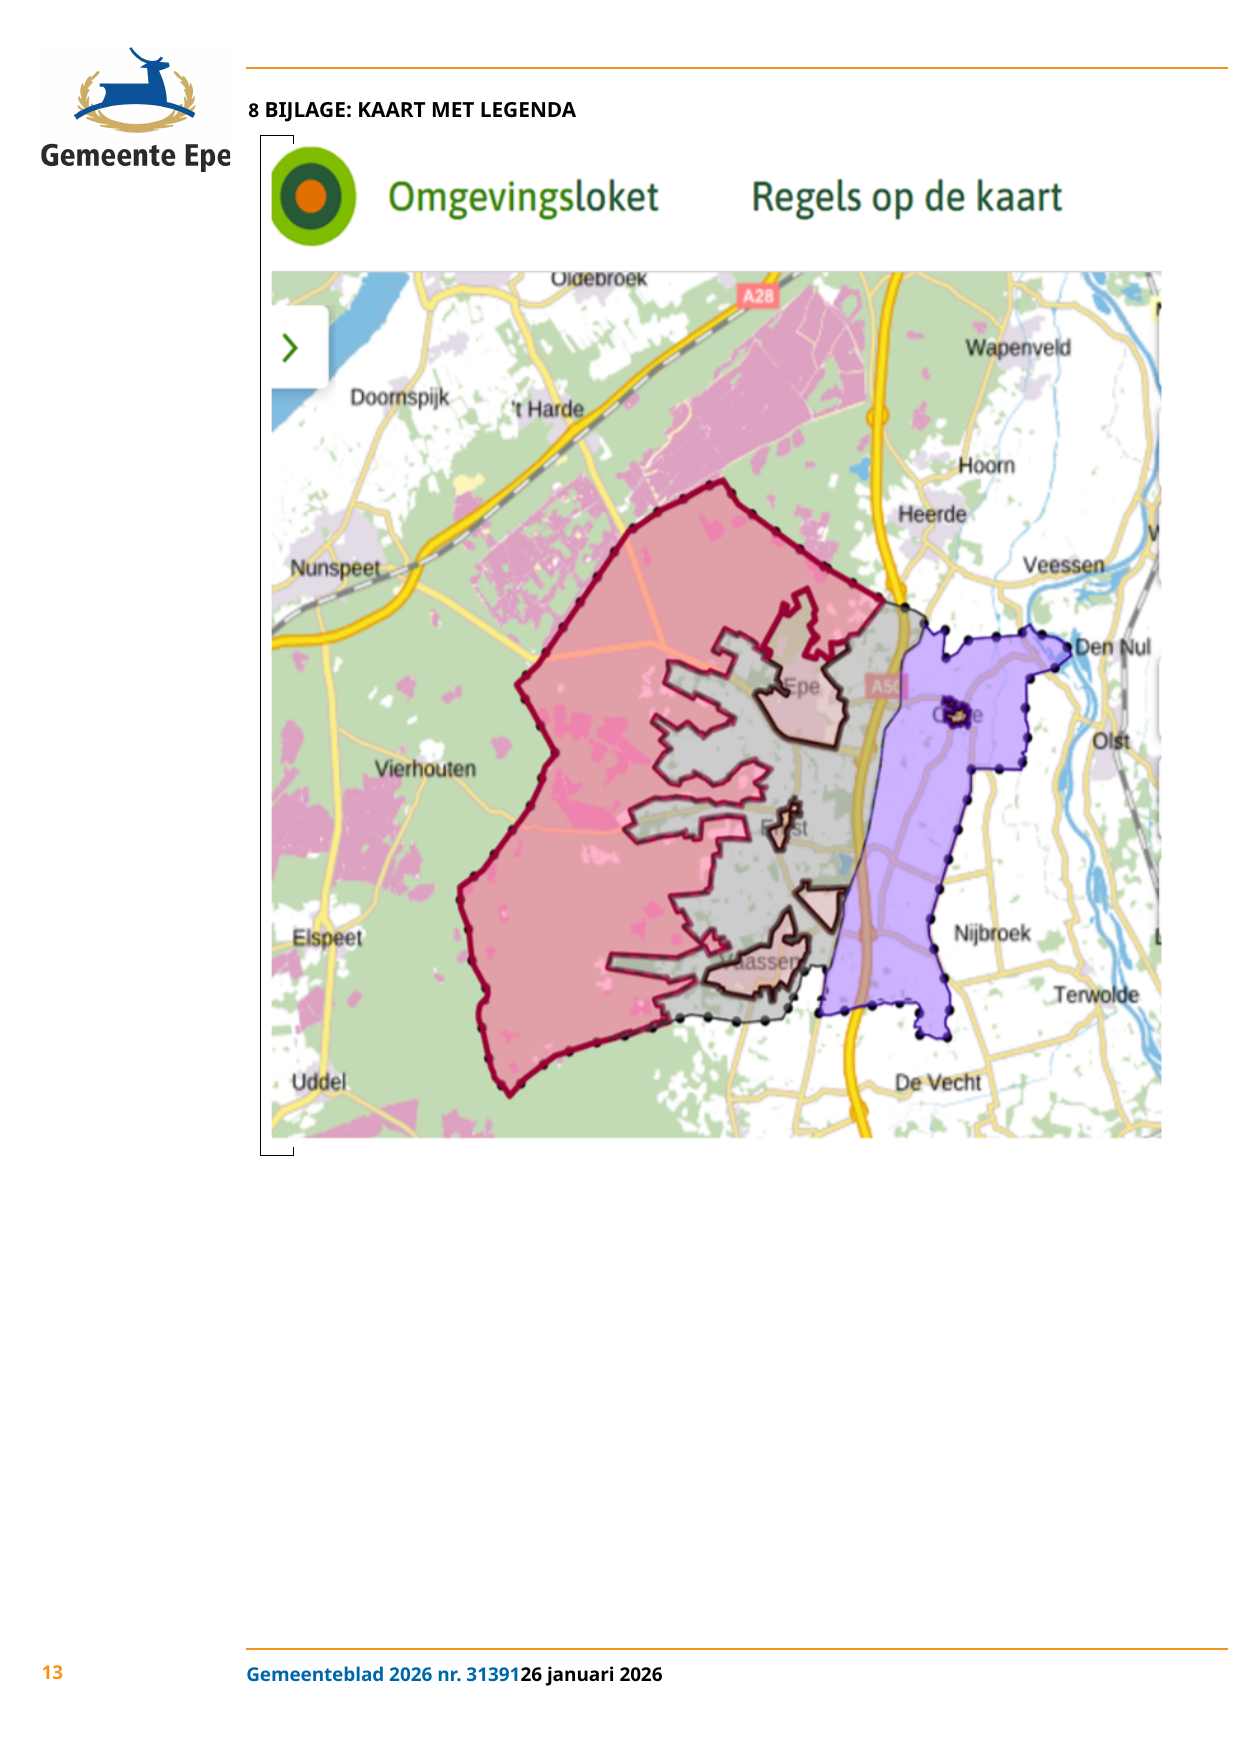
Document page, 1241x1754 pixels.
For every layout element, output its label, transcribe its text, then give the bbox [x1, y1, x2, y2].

text 8 BIJLAGE: KAART MET LEGENDA [248, 95, 1152, 123]
picture [268, 144, 1173, 1147]
picture [41, 47, 231, 172]
